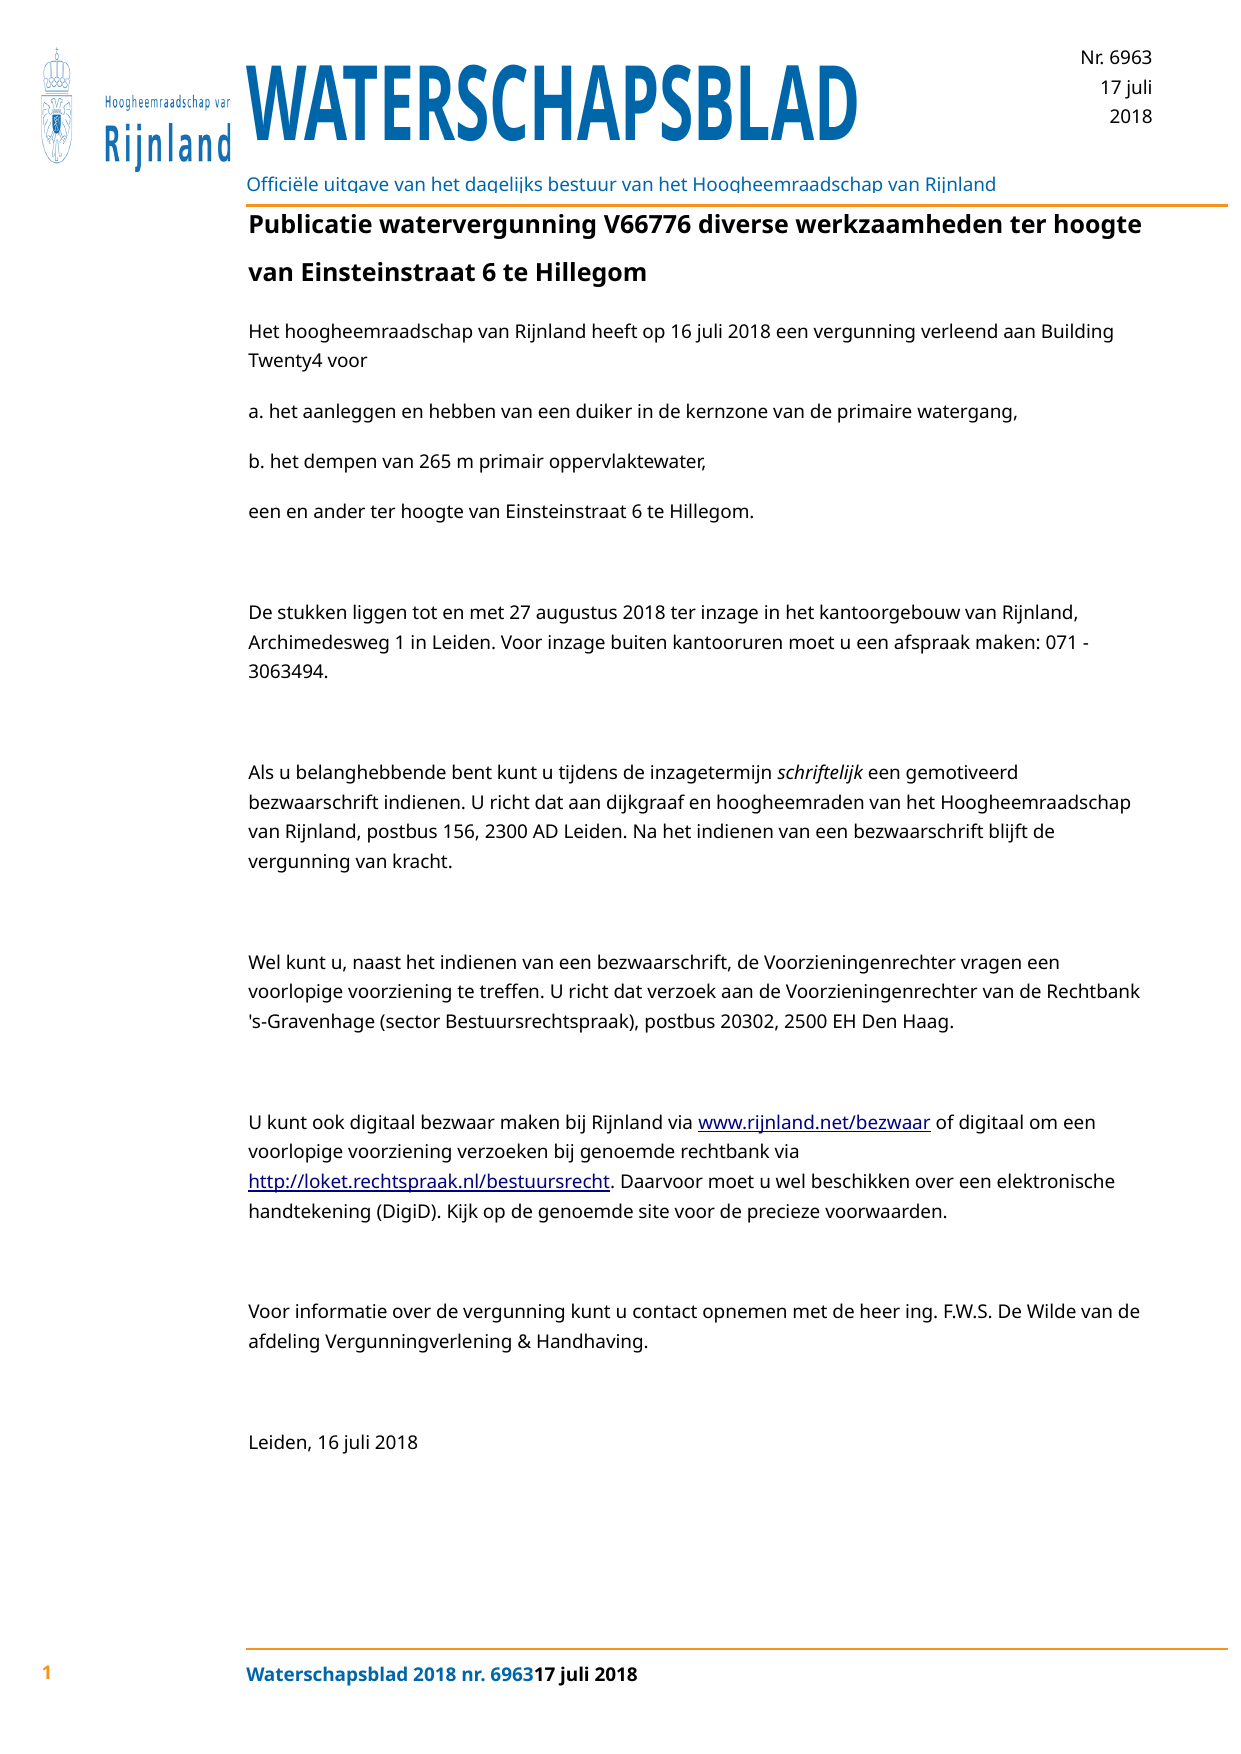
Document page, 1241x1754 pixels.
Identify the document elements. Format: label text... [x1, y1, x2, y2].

text a. het aanleggen en hebben van een duiker in de kernzone van de primaire watergang, [248, 398, 1152, 424]
text Wel kunt u, naast het indienen van een bezwaarschrift, de Voorzieningenrechter vragen een voorlopige voorziening te treffen. U richt dat verzoek aan de Voorzieningenrechter van de Rechtbank 's-Gravenhage (sector Bestuursrechtspraak), postbus 20302, 2500 EH Den Haag. [248, 949, 1152, 1034]
text een en ander ter hoogte van Einsteinstraat 6 te Hillegom. [248, 499, 1152, 524]
picture [41, 47, 231, 172]
text U kunt ook digitaal bezwaar maken bij Rijnland via www.rijnland.net/bezwaar of digitaal om een voorlopige voorziening verzoeken bij genoemde rechtbank via http://loket.rechtspraak.nl/bestuursrecht. Daarvoor moet u wel beschikken over een elektronische handtekening (DigiD). Kijk op de genoemde site voor de precieze voorwaarden. [248, 1109, 1152, 1224]
text De stukken liggen tot en met 27 augustus 2018 ter inzage in het kantoorgebouw van Rijnland, Archimedesweg 1 in Leiden. Voor inzage buiten kantooruren moet u een afspraak maken: 071 - 3063494. [248, 599, 1152, 684]
text Leiden, 16 juli 2018 [248, 1429, 1152, 1455]
text Het hoogheemraadschap van Rijnland heeft op 16 juli 2018 een vergunning verleend aan Building Twenty4 voor [248, 318, 1152, 373]
text Publicatie watervergunning V66776 diverse werkzaamheden ter hoogte van Einsteinstraat 6 te Hillegom [248, 207, 1152, 288]
text Als u belanghebbende bent kunt u tijdens de inzagetermijn schriftelijk een gemotiveerd bezwaarschrift indienen. U richt dat aan dijkgraaf en hoogheemraden van het Hoogheemraadschap van Rijnland, postbus 156, 2300 AD Leiden. Na het indienen van een bezwaarschrift blijft de vergunning van kracht. [248, 759, 1152, 874]
text Voor informatie over de vergunning kunt u contact opnemen met de heer ing. F.W.S. De Wilde van de afdeling Vergunningverlening & Handhaving. [248, 1299, 1152, 1354]
text b. het dempen van 265 m primair oppervlaktewater, [248, 448, 1152, 474]
